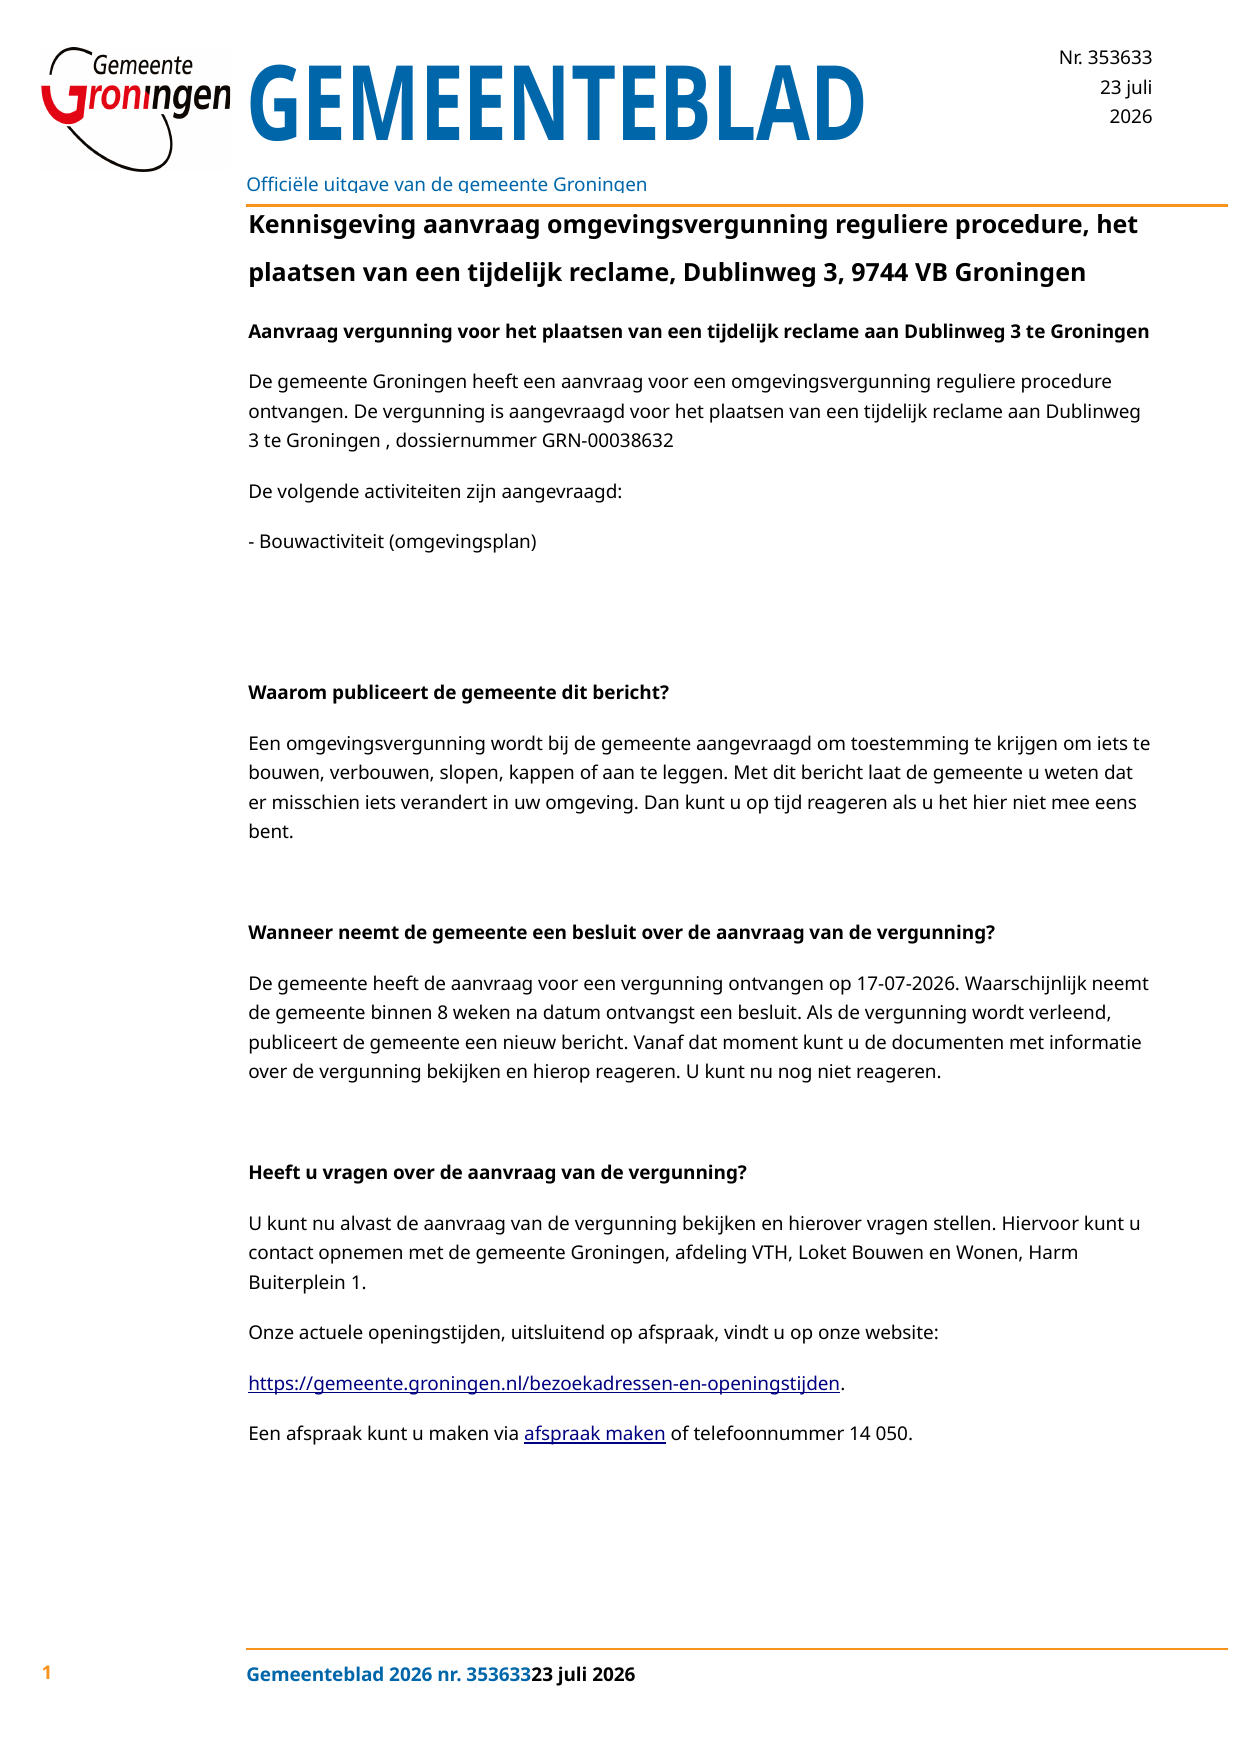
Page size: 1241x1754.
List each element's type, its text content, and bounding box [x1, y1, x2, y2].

text Waarom publiceert de gemeente dit bericht? [248, 679, 1152, 705]
text - Bouwactiviteit (omgevingsplan) [248, 528, 1152, 554]
text De volgende activiteiten zijn aangevraagd: [248, 478, 1152, 504]
text Aanvraag vergunning voor het plaatsen van een tijdelijk reclame aan Dublinweg 3 te Groningen [248, 318, 1152, 344]
text Onze actuele openingstijden, uitsluitend op afspraak, vindt u op onze website: [248, 1319, 1152, 1345]
text https://gemeente.groningen.nl/bezoekadressen-en-openingstijden. [248, 1370, 1152, 1396]
text Een afspraak kunt u maken via afspraak maken of telefoonnummer 14 050. [248, 1420, 1152, 1446]
text Een omgevingsvergunning wordt bij de gemeente aangevraagd om toestemming te krijgen om iets te bouwen, verbouwen, slopen, kappen of aan te leggen. Met dit bericht laat de gemeente u weten dat er misschien iets verandert in uw omgeving. Dan kunt u op tijd reageren als u het hier niet mee eens bent. [248, 730, 1152, 844]
picture [41, 47, 231, 172]
text Wanneer neemt de gemeente een besluit over de aanvraag van de vergunning? [248, 919, 1152, 945]
text De gemeente heeft de aanvraag voor een vergunning ontvangen op 17-07-2026. Waarschijnlijk neemt de gemeente binnen 8 weken na datum ontvangst een besluit. Als de vergunning wordt verleend, publiceert de gemeente een nieuw bericht. Vanaf dat moment kunt u de documenten met informatie over de vergunning bekijken en hierop reageren. U kunt nu nog niet reageren. [248, 970, 1152, 1084]
text U kunt nu alvast de aanvraag van de vergunning bekijken en hierover vragen stellen. Hiervoor kunt u contact opnemen met de gemeente Groningen, afdeling VTH, Loket Bouwen en Wonen, Harm Buiterplein 1. [248, 1210, 1152, 1295]
text Kennisgeving aanvraag omgevingsvergunning reguliere procedure, het plaatsen van een tijdelijk reclame, Dublinweg 3, 9744 VB Groningen [248, 207, 1152, 288]
text De gemeente Groningen heeft een aanvraag voor een omgevingsvergunning reguliere procedure ontvangen. De vergunning is aangevraagd voor het plaatsen van een tijdelijk reclame aan Dublinweg 3 te Groningen , dossiernummer GRN-00038632 [248, 368, 1152, 453]
text Heeft u vragen over de aanvraag van de vergunning? [248, 1159, 1152, 1185]
